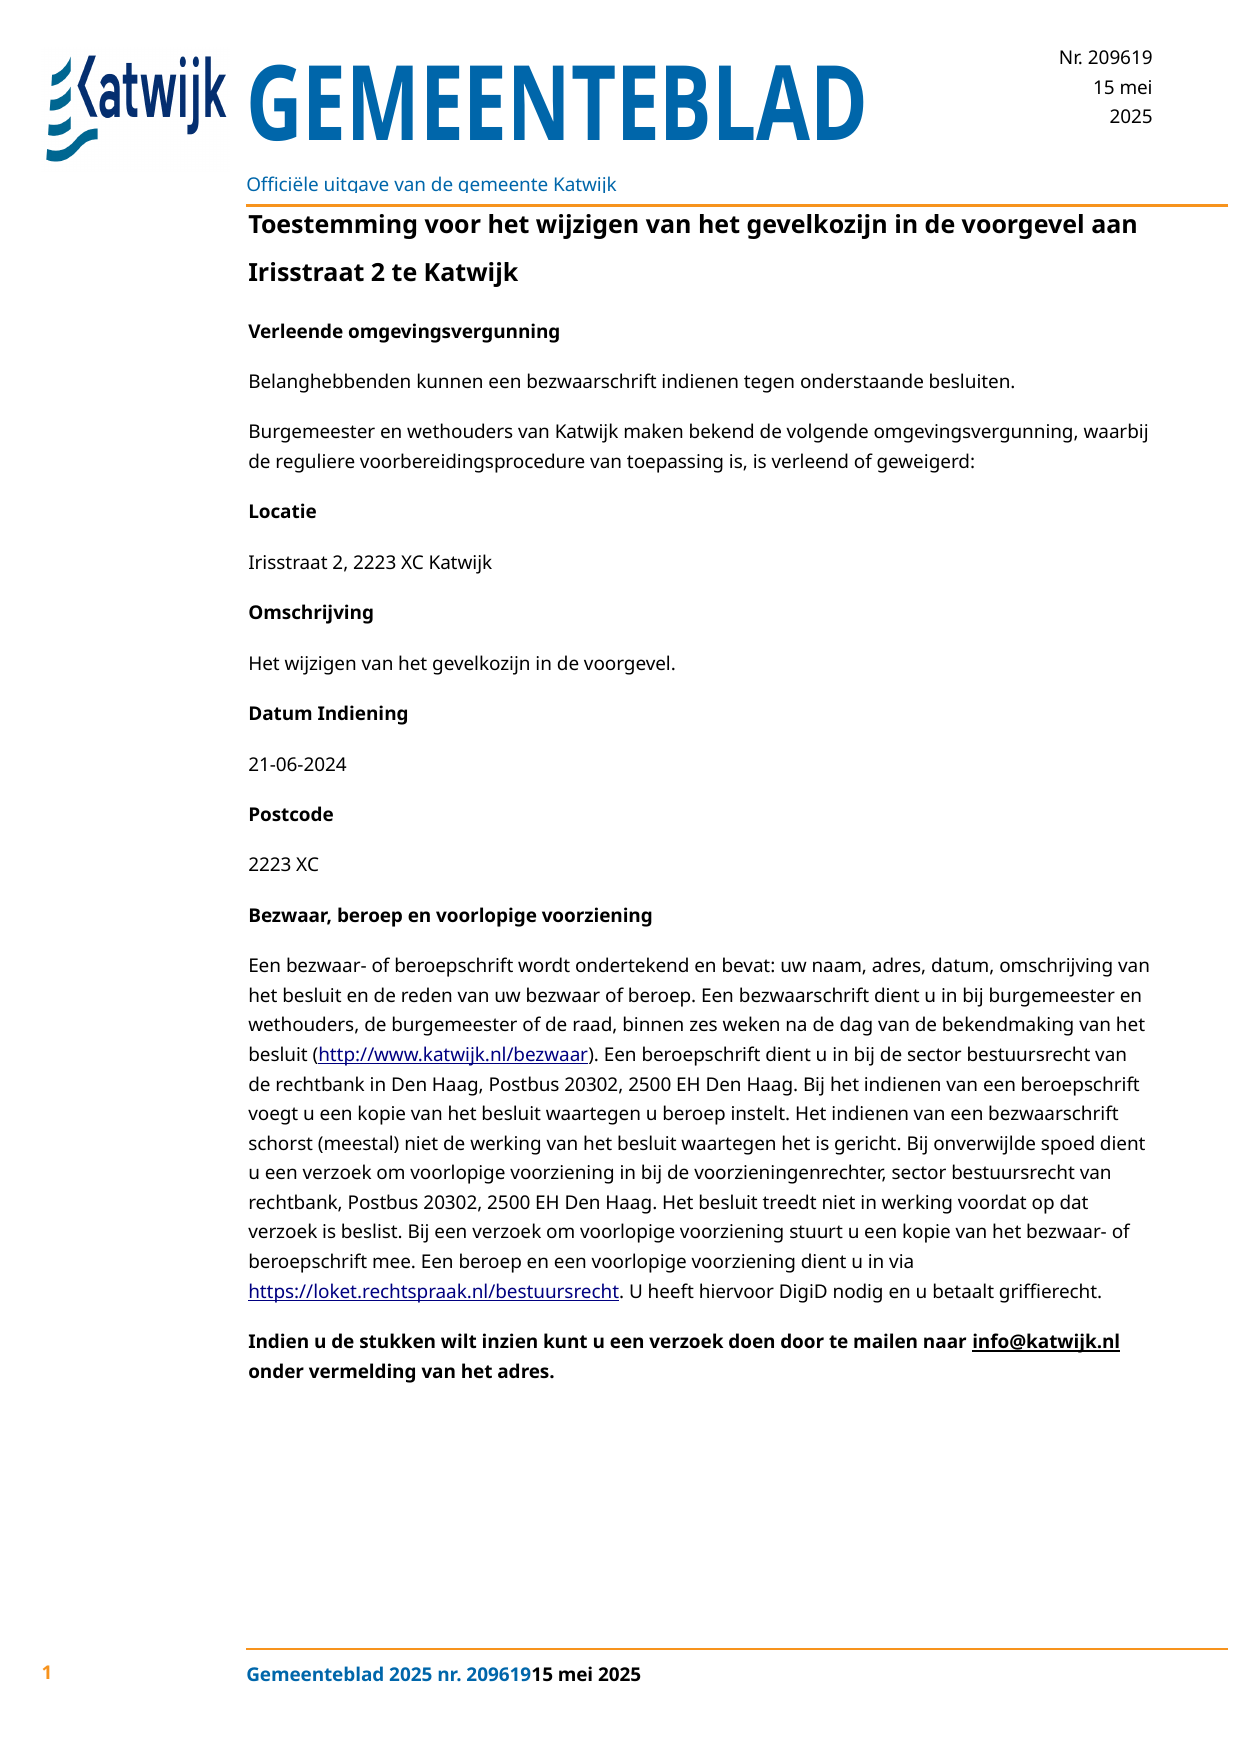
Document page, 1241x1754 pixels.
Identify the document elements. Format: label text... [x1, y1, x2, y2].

text Postcode [248, 801, 1152, 827]
text 2223 XC [248, 852, 1152, 877]
text Verleende omgevingsvergunning [248, 318, 1152, 344]
text Irisstraat 2, 2223 XC Katwijk [248, 549, 1152, 575]
text Een bezwaar- of beroepschrift wordt ondertekend en bevat: uw naam, adres, datum, omschrijving van het besluit en de reden van uw bezwaar of beroep. Een bezwaarschrift dient u in bij burgemeester en wethouders, de burgemeester of de raad, binnen zes weken na de dag van de bekendmaking van het besluit (http://www.katwijk.nl/bezwaar). Een beroepschrift dient u in bij de sector bestuursrecht van de rechtbank in Den Haag, Postbus 20302, 2500 EH Den Haag. Bij het indienen van een beroepschrift voegt u een kopie van het besluit waartegen u beroep instelt. Het indienen van een bezwaarschrift schorst (meestal) niet de werking van het besluit waartegen het is gericht. Bij onverwijlde spoed dient u een verzoek om voorlopige voorziening in bij de voorzieningenrechter, sector bestuursrecht van rechtbank, Postbus 20302, 2500 EH Den Haag. Het besluit treedt niet in werking voordat op dat verzoek is beslist. Bij een verzoek om voorlopige voorziening stuurt u een kopie van het bezwaar- of beroepschrift mee. Een beroep en een voorlopige voorziening dient u in via https://loket.rechtspraak.nl/bestuursrecht. U heeft hiervoor DigiD nodig en u betaalt griffierecht. [248, 952, 1152, 1304]
text Indien u de stukken wilt inzien kunt u een verzoek doen door te mailen naar info@katwijk.nl onder vermelding van het adres. [248, 1328, 1152, 1384]
text Burgemeester en wethouders van Katwijk maken bekend de volgende omgevingsvergunning, waarbij de reguliere voorbereidingsprocedure van toepassing is, is verleend of geweigerd: [248, 419, 1152, 474]
text 21-06-2024 [248, 751, 1152, 777]
text Omschrijving [248, 599, 1152, 625]
text Locatie [248, 499, 1152, 524]
text Belanghebbenden kunnen een bezwaarschrift indienen tegen onderstaande besluiten. [248, 368, 1152, 394]
text Datum Indiening [248, 700, 1152, 726]
picture [41, 47, 231, 172]
text Het wijzigen van het gevelkozijn in de voorgevel. [248, 650, 1152, 676]
text Bezwaar, beroep en voorlopige voorziening [248, 902, 1152, 928]
text Toestemming voor het wijzigen van het gevelkozijn in de voorgevel aan Irisstraat 2 te Katwijk [248, 207, 1152, 288]
